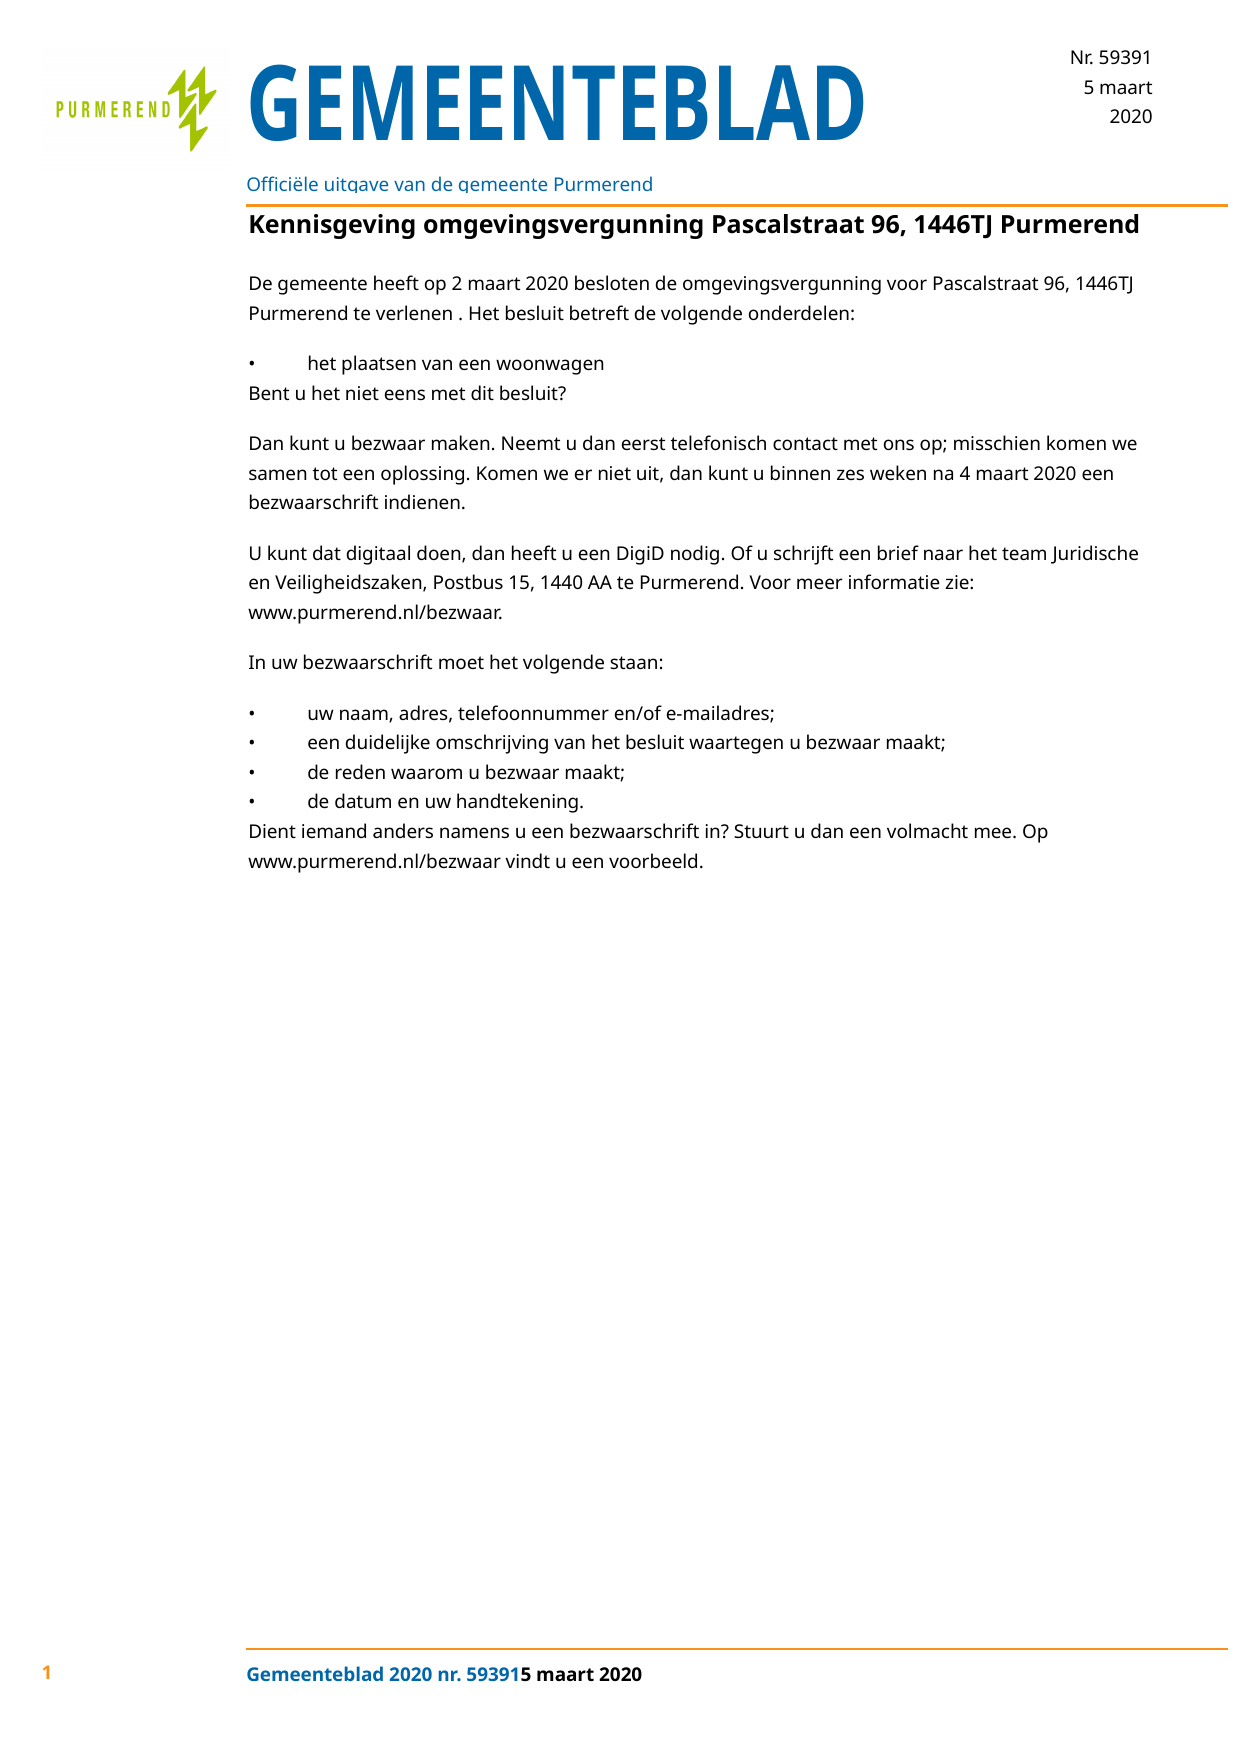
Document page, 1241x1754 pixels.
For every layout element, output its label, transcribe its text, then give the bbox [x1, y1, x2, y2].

list uw naam, adres, telefoonnummer en/of e-mailadres; [248, 700, 1152, 726]
list de reden waarom u bezwaar maakt; [248, 759, 1152, 785]
list het plaatsen van een woonwagen [248, 350, 1152, 376]
text Dient iemand anders namens u een bezwaarschrift in? Stuurt u dan een volmacht mee. Op www.purmerend.nl/bezwaar vindt u een voorbeeld. [248, 818, 1152, 873]
list een duidelijke omschrijving van het besluit waartegen u bezwaar maakt; [248, 729, 1152, 755]
text Bent u het niet eens met dit besluit? [248, 380, 1152, 406]
text U kunt dat digitaal doen, dan heeft u een DigiD nodig. Of u schrijft een brief naar het team Juridische en Veiligheidszaken, Postbus 15, 1440 AA te Purmerend. Voor meer informatie zie: www.purmerend.nl/bezwaar. [248, 540, 1152, 625]
text In uw bezwaarschrift moet het volgende staan: [248, 649, 1152, 675]
list de datum en uw handtekening. [248, 789, 1152, 814]
text Dan kunt u bezwaar maken. Neemt u dan eerst telefonisch contact met ons op; misschien komen we samen tot een oplossing. Komen we er niet uit, dan kunt u binnen zes weken na 4 maart 2020 een bezwaarschrift indienen. [248, 430, 1152, 515]
picture [41, 47, 231, 172]
text De gemeente heeft op 2 maart 2020 besloten de omgevingsvergunning voor Pascalstraat 96, 1446TJ Purmerend te verlenen . Het besluit betreft de volgende onderdelen: [248, 270, 1152, 326]
text Kennisgeving omgevingsvergunning Pascalstraat 96, 1446TJ Purmerend [248, 207, 1152, 241]
